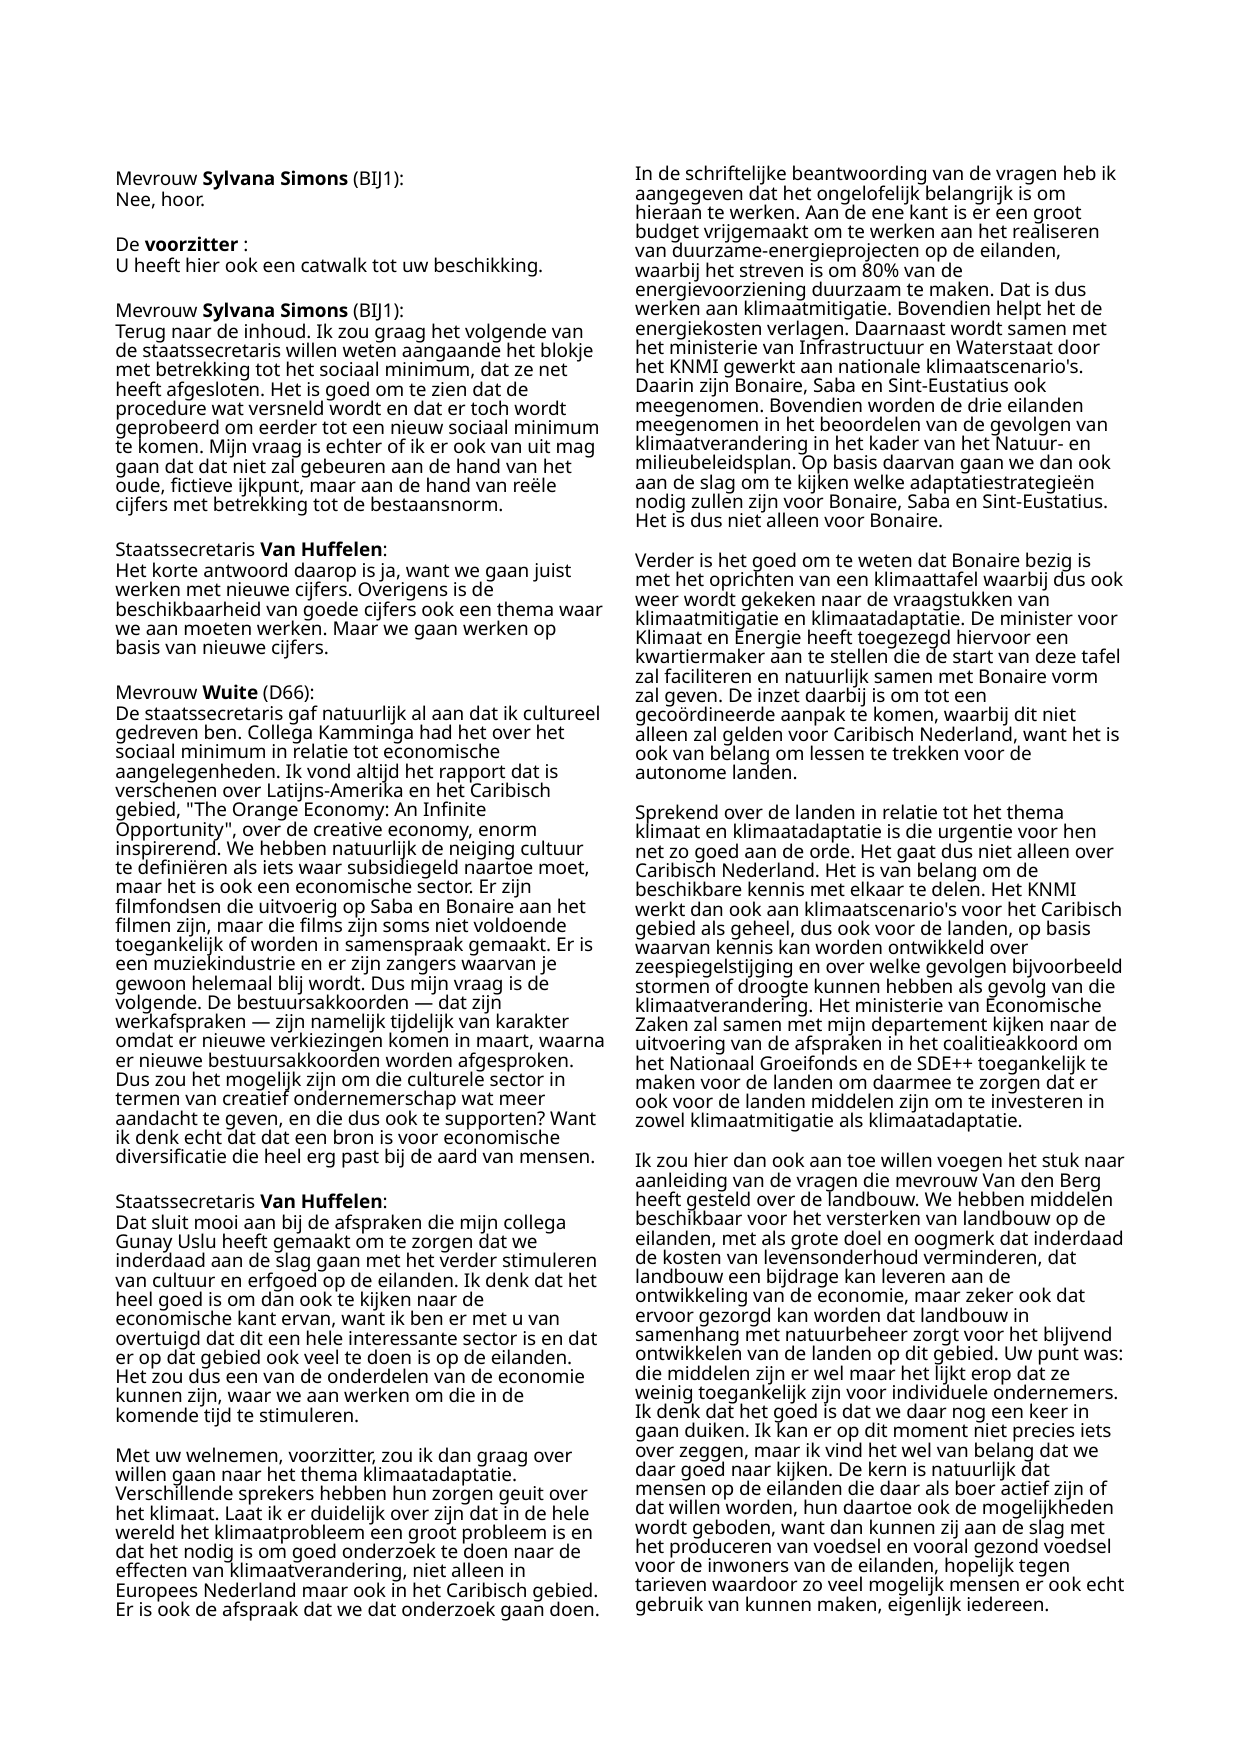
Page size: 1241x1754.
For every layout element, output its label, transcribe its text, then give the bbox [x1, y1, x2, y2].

text De staatssecretaris gaf natuurlijk al aan dat ik cultureel gedreven ben. Collega Kamminga had het over het sociaal minimum in relatie tot economische aangelegenheden. Ik vond altijd het rapport dat is verschenen over Latijns-Amerika en het Caribisch gebied, "The Orange Economy: An Infinite Opportunity", over de creative economy, enorm inspirerend. We hebben natuurlijk de neiging cultuur te definiëren als iets waar subsidiegeld naartoe moet, maar het is ook een economische sector. Er zijn filmfondsen die uitvoerig op Saba en Bonaire aan het filmen zijn, maar die films zijn soms niet voldoende toegankelijk of worden in samenspraak gemaakt. Er is een muziekindustrie en er zijn zangers waarvan je gewoon helemaal blij wordt. Dus mijn vraag is de volgende. De bestuursakkoorden — dat zijn werkafspraken — zijn namelijk tijdelijk van karakter omdat er nieuwe verkiezingen komen in maart, waarna er nieuwe bestuursakkoorden worden afgesproken. Dus zou het mogelijk zijn om die culturele sector in termen van creatief ondernemerschap wat meer aandacht te geven, en die dus ook te supporten? Want ik denk echt dat dat een bron is voor economische diversificatie die heel erg past bij de aard van mensen. [115, 705, 605, 1167]
text De voorzitter : [115, 231, 605, 257]
text Mevrouw Sylvana Simons (BIJ1): [115, 297, 605, 323]
text U heeft hier ook een catwalk tot uw beschikking. [115, 257, 605, 276]
text Het korte antwoord daarop is ja, want we gaan juist werken met nieuwe cijfers. Overigens is de beschikbaarheid van goede cijfers ook een thema waar we aan moeten werken. Maar we gaan werken op basis van nieuwe cijfers. [115, 562, 605, 658]
text Verder is het goed om te weten dat Bonaire bezig is met het oprichten van een klimaattafel waarbij dus ook weer wordt gekeken naar de vraagstukken van klimaatmitigatie en klimaatadaptatie. De minister voor Klimaat en Energie heeft toegezegd hiervoor een kwartiermaker aan te stellen die de start van deze tafel zal faciliteren en natuurlijk samen met Bonaire vorm zal geven. De inzet daarbij is om tot een gecoördineerde aanpak te komen, waarbij dit niet alleen zal gelden voor Caribisch Nederland, want het is ook van belang om lessen te trekken voor de autonome landen. [635, 552, 1125, 783]
text Sprekend over de landen in relatie tot het thema klimaat en klimaatadaptatie is die urgentie voor hen net zo goed aan de orde. Het gaat dus niet alleen over Caribisch Nederland. Het is van belang om de beschikbare kennis met elkaar te delen. Het KNMI werkt dan ook aan klimaatscenario's voor het Caribisch gebied als geheel, dus ook voor de landen, op basis waarvan kennis kan worden ontwikkeld over zeespiegelstijging en over welke gevolgen bijvoorbeeld stormen of droogte kunnen hebben als gevolg van die klimaatverandering. Het ministerie van Economische Zaken zal samen met mijn departement kijken naar de uitvoering van de afspraken in het coalitieakkoord om het Nationaal Groeifonds en de SDE++ toegankelijk te maken voor de landen om daarmee te zorgen dat er ook voor de landen middelen zijn om te investeren in zowel klimaatmitigatie als klimaatadaptatie. [635, 804, 1125, 1132]
text Mevrouw Wuite (D66): [115, 679, 605, 705]
text Staatssecretaris Van Huffelen: [115, 536, 605, 562]
text Ik zou hier dan ook aan toe willen voegen het stuk naar aanleiding van de vragen die mevrouw Van den Berg heeft gesteld over de landbouw. We hebben middelen beschikbaar voor het versterken van landbouw op de eilanden, met als grote doel en oogmerk dat inderdaad de kosten van levensonderhoud verminderen, dat landbouw een bijdrage kan leveren aan de ontwikkeling van de economie, maar zeker ook dat ervoor gezorgd kan worden dat landbouw in samenhang met natuurbeheer zorgt voor het blijvend ontwikkelen van de landen op dit gebied. Uw punt was: die middelen zijn er wel maar het lijkt erop dat ze weinig toegankelijk zijn voor individuele ondernemers. Ik denk dat het goed is dat we daar nog een keer in gaan duiken. Ik kan er op dit moment niet precies iets over zeggen, maar ik vind het wel van belang dat we daar goed naar kijken. De kern is natuurlijk dat mensen op de eilanden die daar als boer actief zijn of dat willen worden, hun daartoe ook de mogelijkheden wordt geboden, want dan kunnen zij aan de slag met het produceren van voedsel en vooral gezond voedsel voor de inwoners van de eilanden, hopelijk tegen tarieven waardoor zo veel mogelijk mensen er ook echt gebruik van kunnen maken, eigenlijk iedereen. [635, 1152, 1125, 1615]
text Terug naar de inhoud. Ik zou graag het volgende van de staatssecretaris willen weten aangaande het blokje met betrekking tot het sociaal minimum, dat ze net heeft afgesloten. Het is goed om te zien dat de procedure wat versneld wordt en dat er toch wordt geprobeerd om eerder tot een nieuw sociaal minimum te komen. Mijn vraag is echter of ik er ook van uit mag gaan dat dat niet zal gebeuren aan de hand van het oude, fictieve ijkpunt, maar aan de hand van reële cijfers met betrekking tot de bestaansnorm. [115, 323, 605, 515]
text Met uw welnemen, voorzitter, zou ik dan graag over willen gaan naar het thema klimaatadaptatie. Verschillende sprekers hebben hun zorgen geuit over het klimaat. Laat ik er duidelijk over zijn dat in de hele wereld het klimaatprobleem een groot probleem is en dat het nodig is om goed onderzoek te doen naar de effecten van klimaatverandering, niet alleen in Europees Nederland maar ook in het Caribisch gebied. Er is ook de afspraak dat we dat onderzoek gaan doen. [115, 1447, 605, 1620]
text Nee, hoor. [115, 191, 605, 210]
text Mevrouw Sylvana Simons (BIJ1): [115, 165, 605, 191]
text Staatssecretaris Van Huffelen: [115, 1188, 605, 1214]
text Dat sluit mooi aan bij de afspraken die mijn collega Gunay Uslu heeft gemaakt om te zorgen dat we inderdaad aan de slag gaan met het verder stimuleren van cultuur en erfgoed op de eilanden. Ik denk dat het heel goed is om dan ook te kijken naar de economische kant ervan, want ik ben er met u van overtuigd dat dit een hele interessante sector is en dat er op dat gebied ook veel te doen is op de eilanden. Het zou dus een van de onderdelen van de economie kunnen zijn, waar we aan werken om die in de komende tijd te stimuleren. [115, 1214, 605, 1426]
text In de schriftelijke beantwoording van de vragen heb ik aangegeven dat het ongelofelijk belangrijk is om hieraan te werken. Aan de ene kant is er een groot budget vrijgemaakt om te werken aan het realiseren van duurzame-energieprojecten op de eilanden, waarbij het streven is om 80% van de energievoorziening duurzaam te maken. Dat is dus werken aan klimaatmitigatie. Bovendien helpt het de energiekosten verlagen. Daarnaast wordt samen met het ministerie van Infrastructuur en Waterstaat door het KNMI gewerkt aan nationale klimaatscenario's. Daarin zijn Bonaire, Saba en Sint-Eustatius ook meegenomen. Bovendien worden de drie eilanden meegenomen in het beoordelen van de gevolgen van klimaatverandering in het kader van het Natuur- en milieubeleidsplan. Op basis daarvan gaan we dan ook aan de slag om te kijken welke adaptatiestrategieën nodig zullen zijn voor Bonaire, Saba en Sint-Eustatius. Het is dus niet alleen voor Bonaire. [635, 165, 1125, 531]
